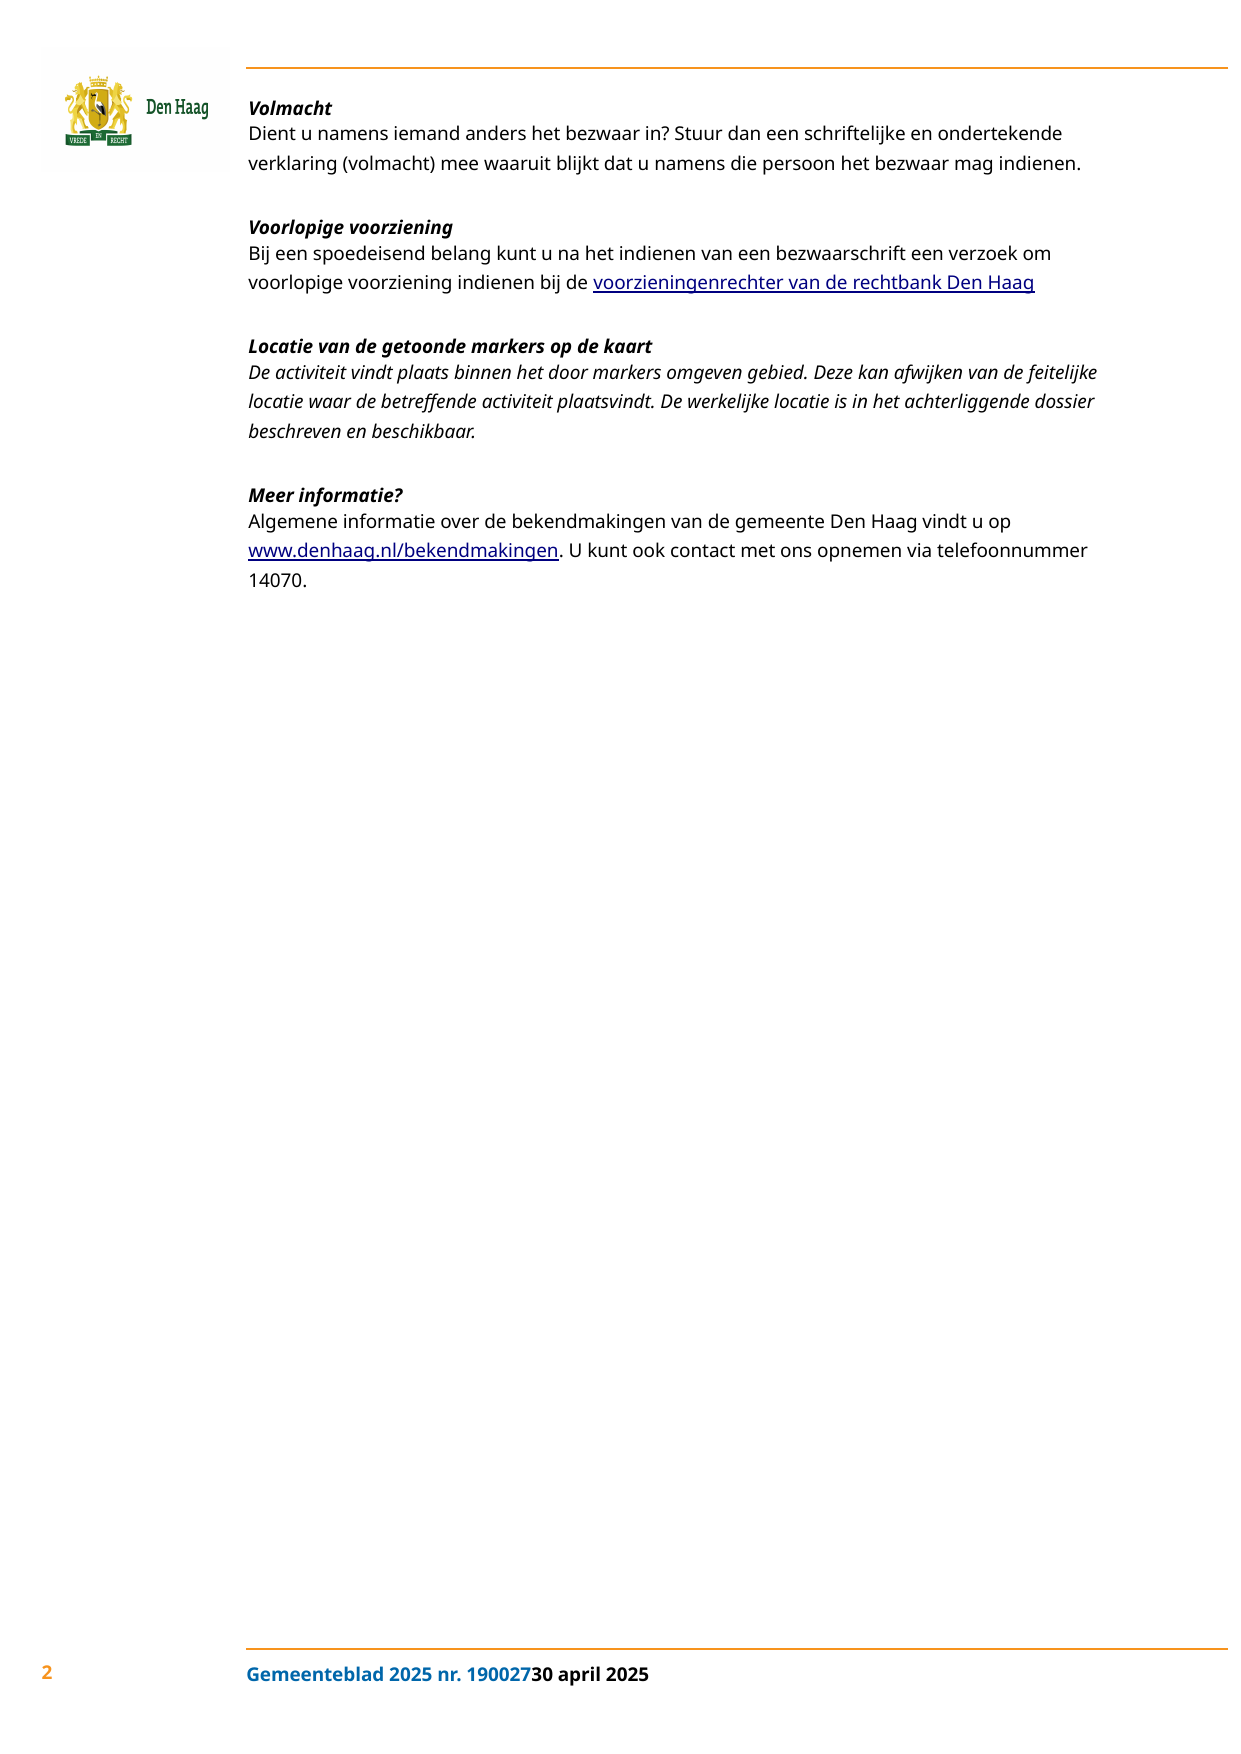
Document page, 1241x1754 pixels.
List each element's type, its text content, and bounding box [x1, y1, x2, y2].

text Volmacht [248, 95, 1152, 121]
text Dient u namens iemand anders het bezwaar in? Stuur dan een schriftelijke en ondertekende verklaring (volmacht) mee waaruit blijkt dat u namens die persoon het bezwaar mag indienen. [248, 121, 1152, 176]
text Algemene informatie over de bekendmakingen van de gemeente Den Haag vindt u op www.denhaag.nl/bekendmakingen. U kunt ook contact met ons opnemen via telefoonnummer 14070. [248, 508, 1152, 593]
text Locatie van de getoonde markers op de kaart [248, 333, 1152, 359]
text Meer informatie? [248, 482, 1152, 508]
picture [41, 47, 231, 172]
text Voorlopige voorziening [248, 214, 1152, 240]
text De activiteit vindt plaats binnen het door markers omgeven gebied. Deze kan afwijken van de feitelijke locatie waar de betreffende activiteit plaatsvindt. De werkelijke locatie is in het achterliggende dossier beschreven en beschikbaar. [248, 359, 1152, 444]
text Bij een spoedeisend belang kunt u na het indienen van een bezwaarschrift een verzoek om voorlopige voorziening indienen bij de voorzieningenrechter van de rechtbank Den Haag [248, 240, 1152, 295]
